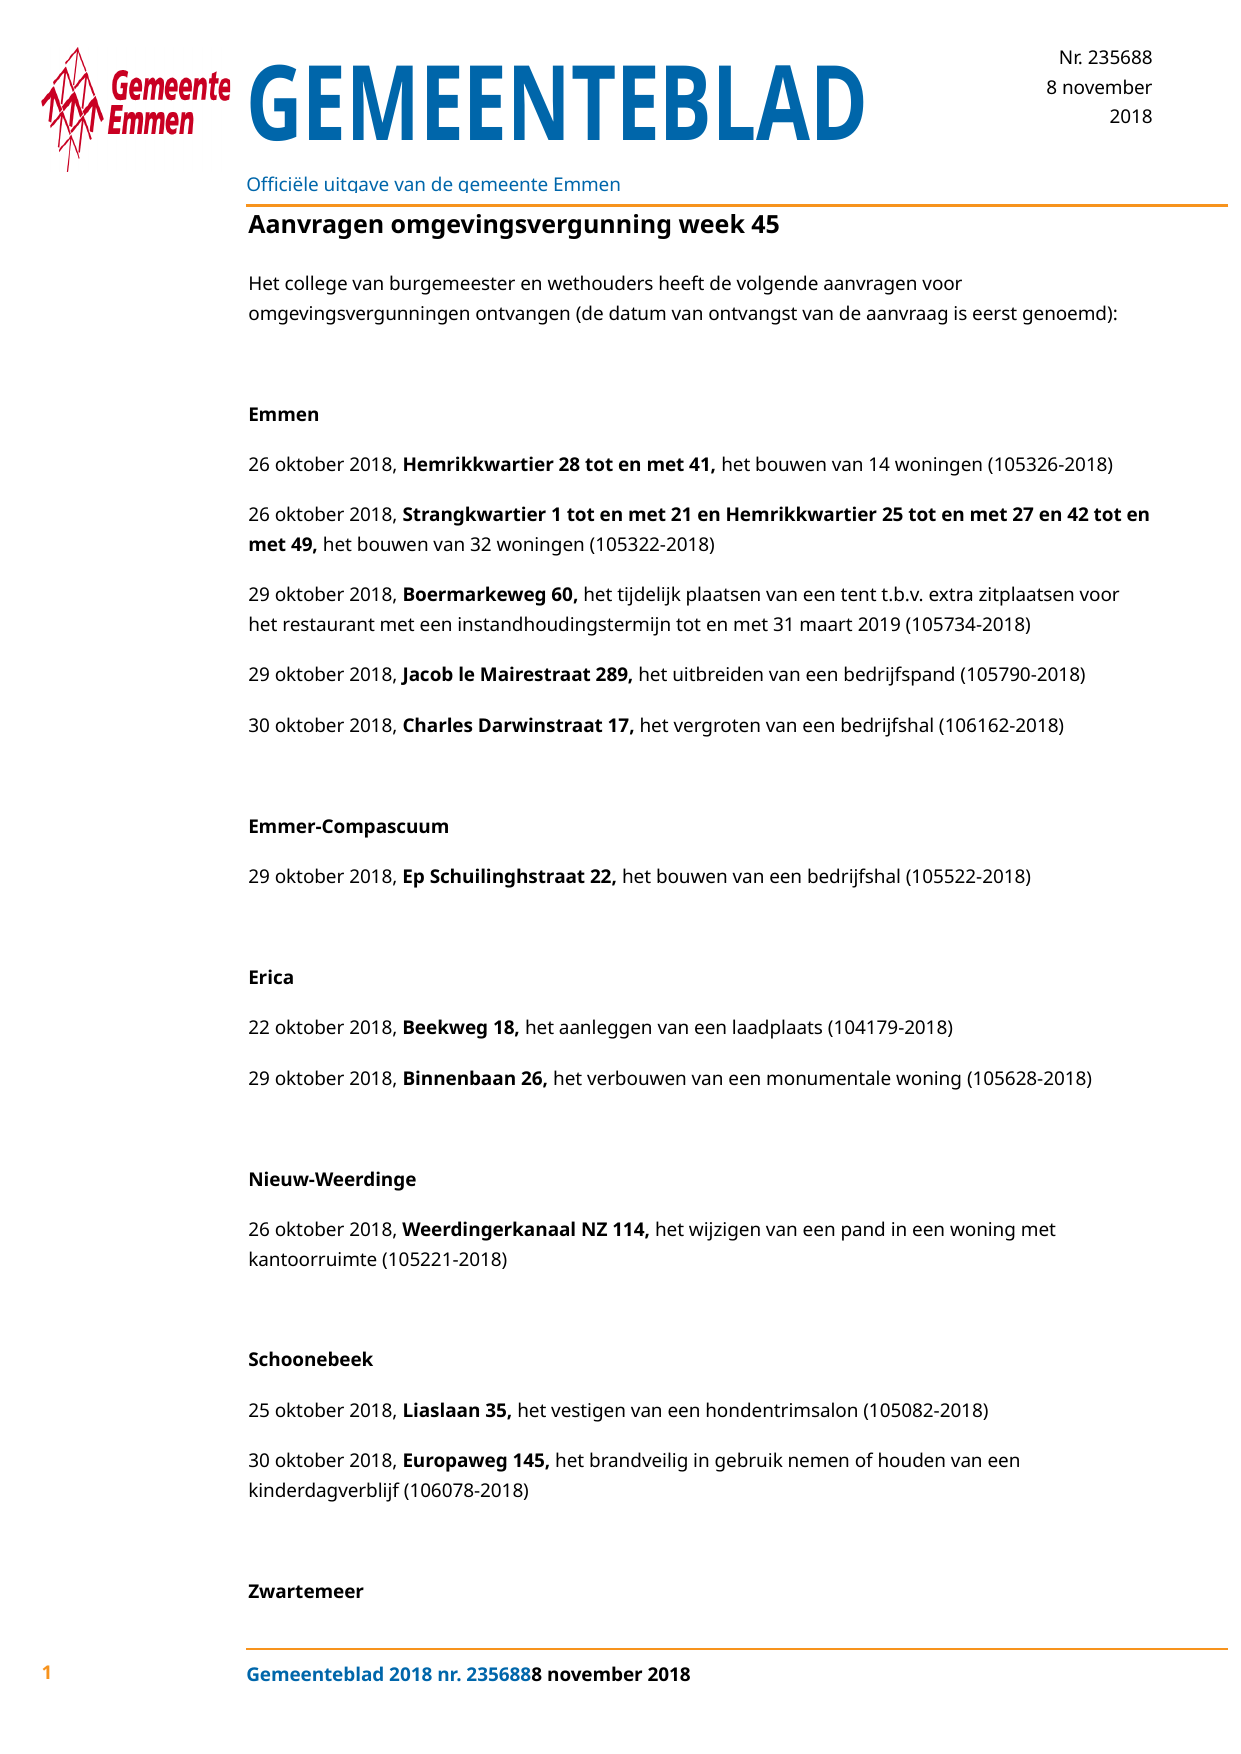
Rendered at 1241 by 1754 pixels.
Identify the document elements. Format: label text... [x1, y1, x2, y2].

text 26 oktober 2018, Strangkwartier 1 tot en met 21 en Hemrikkwartier 25 tot en met 27 en 42 tot en met 49, het bouwen van 32 woningen (105322-2018) [248, 502, 1152, 557]
text 29 oktober 2018, Boermarkeweg 60, het tijdelijk plaatsen van een tent t.b.v. extra zitplaatsen voor het restaurant met een instandhoudingstermijn tot en met 31 maart 2019 (105734-2018) [248, 582, 1152, 637]
text Het college van burgemeester en wethouders heeft de volgende aanvragen voor omgevingsvergunningen ontvangen (de datum van ontvangst van de aanvraag is eerst genoemd): [248, 270, 1152, 326]
text 26 oktober 2018, Weerdingerkanaal NZ 114, het wijzigen van een pand in een woning met kantoorruimte (105221-2018) [248, 1216, 1152, 1271]
text Erica [248, 964, 1152, 990]
text 22 oktober 2018, Beekweg 18, het aanleggen van een laadplaats (104179-2018) [248, 1014, 1152, 1040]
text 30 oktober 2018, Europaweg 145, het brandveilig in gebruik nemen of houden van een kinderdagverblijf (106078-2018) [248, 1447, 1152, 1503]
text 30 oktober 2018, Charles Darwinstraat 17, het vergroten van een bedrijfshal (106162-2018) [248, 712, 1152, 738]
text 29 oktober 2018, Ep Schuilinghstraat 22, het bouwen van een bedrijfshal (105522-2018) [248, 863, 1152, 889]
text Emmer-Compascuum [248, 813, 1152, 838]
text Zwartemeer [248, 1578, 1152, 1603]
text 25 oktober 2018, Liaslaan 35, het vestigen van een hondentrimsalon (105082-2018) [248, 1397, 1152, 1423]
text Schoonebeek [248, 1347, 1152, 1372]
text 29 oktober 2018, Binnenbaan 26, het verbouwen van een monumentale woning (105628-2018) [248, 1065, 1152, 1091]
picture [41, 47, 231, 172]
text Nieuw-Weerdinge [248, 1166, 1152, 1191]
text 26 oktober 2018, Hemrikkwartier 28 tot en met 41, het bouwen van 14 woningen (105326-2018) [248, 451, 1152, 477]
text Emmen [248, 401, 1152, 426]
text Aanvragen omgevingsvergunning week 45 [248, 207, 1152, 241]
text 29 oktober 2018, Jacob le Mairestraat 289, het uitbreiden van een bedrijfspand (105790-2018) [248, 662, 1152, 687]
